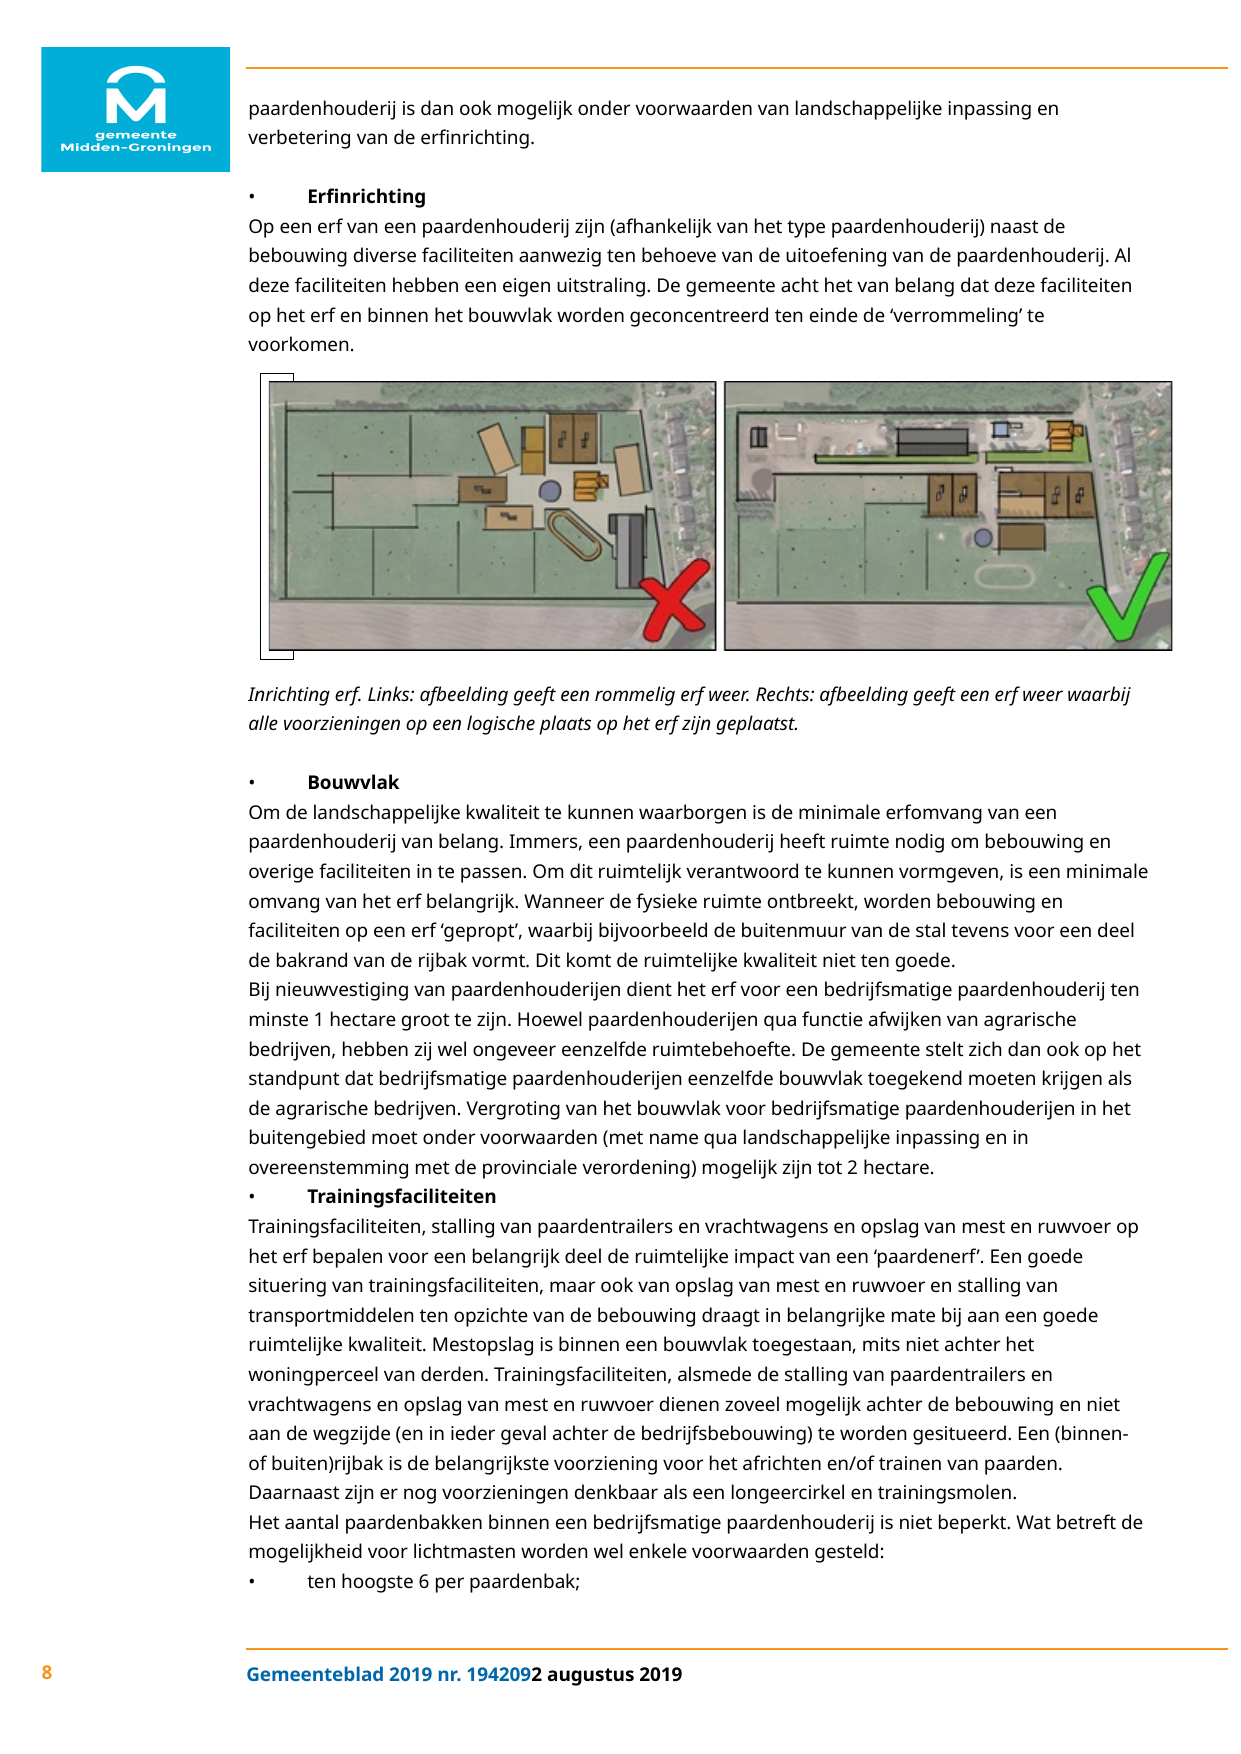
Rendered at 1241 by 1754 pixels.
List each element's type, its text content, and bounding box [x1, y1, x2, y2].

list Bouwvlak [248, 769, 1152, 795]
text Bij nieuwvestiging van paardenhouderijen dient het erf voor een bedrijfsmatige paardenhouderij ten minste 1 hectare groot te zijn. Hoewel paardenhouderijen qua functie afwijken van agrarische bedrijven, hebben zij wel ongeveer eenzelfde ruimtebehoefte. De gemeente stelt zich dan ook op het standpunt dat bedrijfsmatige paardenhouderijen eenzelfde bouwvlak toegekend moeten krijgen als de agrarische bedrijven. Vergroting van het bouwvlak voor bedrijfsmatige paardenhouderijen in het buitengebied moet onder voorwaarden (met name qua landschappelijke inpassing en in overeenstemming met de provinciale verordening) mogelijk zijn tot 2 hectare. [248, 977, 1152, 1180]
list Trainingsfaciliteiten [248, 1184, 1152, 1209]
text Op een erf van een paardenhouderij zijn (afhankelijk van het type paardenhouderij) naast de bebouwing diverse faciliteiten aanwezig ten behoeve van de uitoefening van de paardenhouderij. Al deze faciliteiten hebben een eigen uitstraling. De gemeente acht het van belang dat deze faciliteiten op het erf en binnen het bouwvlak worden geconcentreerd ten einde de ‘verrommeling’ te voorkomen. [248, 213, 1152, 357]
picture [268, 381, 1173, 651]
picture [184, 146, 190, 153]
text Om de landschappelijke kwaliteit te kunnen waarborgen is de minimale erfomvang van een paardenhouderij van belang. Immers, een paardenhouderij heeft ruimte nodig om bebouwing en overige faciliteiten in te passen. Om dit ruimtelijk verantwoord te kunnen vormgeven, is een minimale omvang van het erf belangrijk. Wanneer de fysieke ruimte ontbreekt, worden bebouwing en faciliteiten op een erf ‘gepropt’, waarbij bijvoorbeeld de buitenmuur van de stal tevens voor een deel de bakrand van de rijbak vormt. Dit komt de ruimtelijke kwaliteit niet ten goede. [248, 799, 1152, 973]
picture [107, 89, 165, 122]
list ten hoogste 6 per paardenbak; [248, 1568, 1152, 1594]
text Trainingsfaciliteiten, stalling van paardentrailers en vrachtwagens en opslag van mest en ruwvoer op het erf bepalen voor een belangrijk deel de ruimtelijke impact van een ‘paardenerf’. Een goede situering van trainingsfaciliteiten, maar ook van opslag van mest en ruwvoer en stalling van transportmiddelen ten opzichte van de bebouwing draagt in belangrijke mate bij aan een goede ruimtelijke kwaliteit. Mestopslag is binnen een bouwvlak toegestaan, mits niet achter het woningperceel van derden. Trainingsfaciliteiten, alsmede de stalling van paardentrailers en vrachtwagens en opslag van mest en ruwvoer dienen zoveel mogelijk achter de bebouwing en niet aan de wegzijde (en in ieder geval achter de bedrijfsbebouwing) te worden gesitueerd. Een (binnen- of buiten)rijbak is de belangrijkste voorziening voor het africhten en/of trainen van paarden. Daarnaast zijn er nog voorzieningen denkbaar als een longeercirkel en trainingsmolen. [248, 1213, 1152, 1505]
text Het aantal paardenbakken binnen een bedrijfsmatige paardenhouderij is niet beperkt. Wat betreft de mogelijkheid voor lichtmasten worden wel enkele voorwaarden gesteld: [248, 1509, 1152, 1564]
text Inrichting erf. Links: afbeelding geeft een rommelig erf weer. Rechts: afbeelding geeft een erf weer waarbij alle voorzieningen op een logische plaats op het erf zijn geplaatst. [248, 681, 1152, 736]
text paardenhouderij is dan ook mogelijk onder voorwaarden van landschappelijke inpassing en verbetering van de erfinrichting. [248, 95, 1152, 150]
picture [108, 66, 164, 82]
list Erfinrichting [248, 183, 1152, 209]
